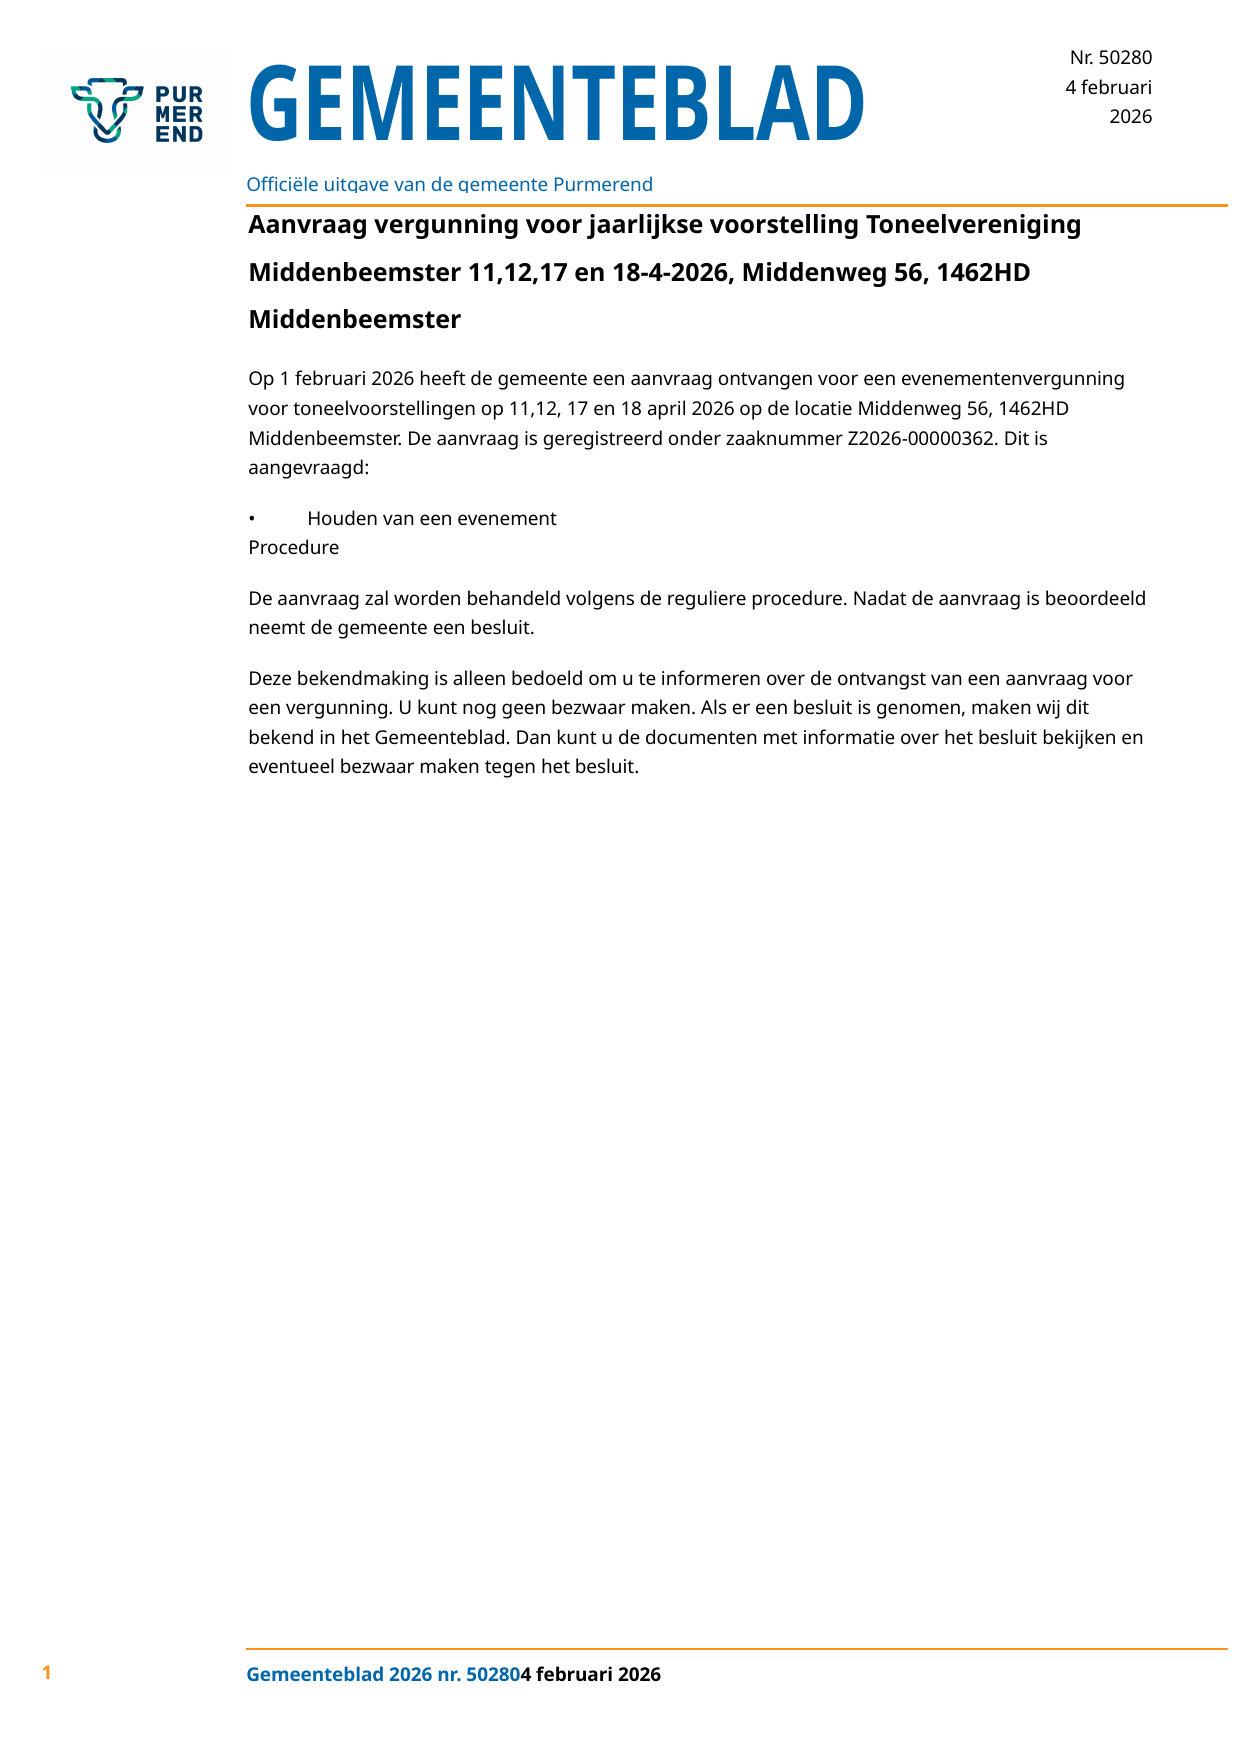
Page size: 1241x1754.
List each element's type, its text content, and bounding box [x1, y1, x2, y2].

text Procedure [248, 534, 1152, 560]
text De aanvraag zal worden behandeld volgens de reguliere procedure. Nadat de aanvraag is beoordeeld neemt de gemeente een besluit. [248, 585, 1152, 640]
picture [41, 47, 231, 172]
text Aanvraag vergunning voor jaarlijkse voorstelling Toneelvereniging Middenbeemster 11,12,17 en 18-4-2026, Middenweg 56, 1462HD Middenbeemster [248, 207, 1152, 336]
list Houden van een evenement [248, 505, 1152, 530]
text Op 1 februari 2026 heeft de gemeente een aanvraag ontvangen voor een evenementenvergunning voor toneelvoorstellingen op 11,12, 17 en 18 april 2026 op de locatie Middenweg 56, 1462HD Middenbeemster. De aanvraag is geregistreerd onder zaaknummer Z2026-00000362. Dit is aangevraagd: [248, 366, 1152, 480]
text Deze bekendmaking is alleen bedoeld om u te informeren over de ontvangst van een aanvraag voor een vergunning. U kunt nog geen bezwaar maken. Als er een besluit is genomen, maken wij dit bekend in het Gemeenteblad. Dan kunt u de documenten met informatie over het besluit bekijken en eventueel bezwaar maken tegen het besluit. [248, 665, 1152, 779]
